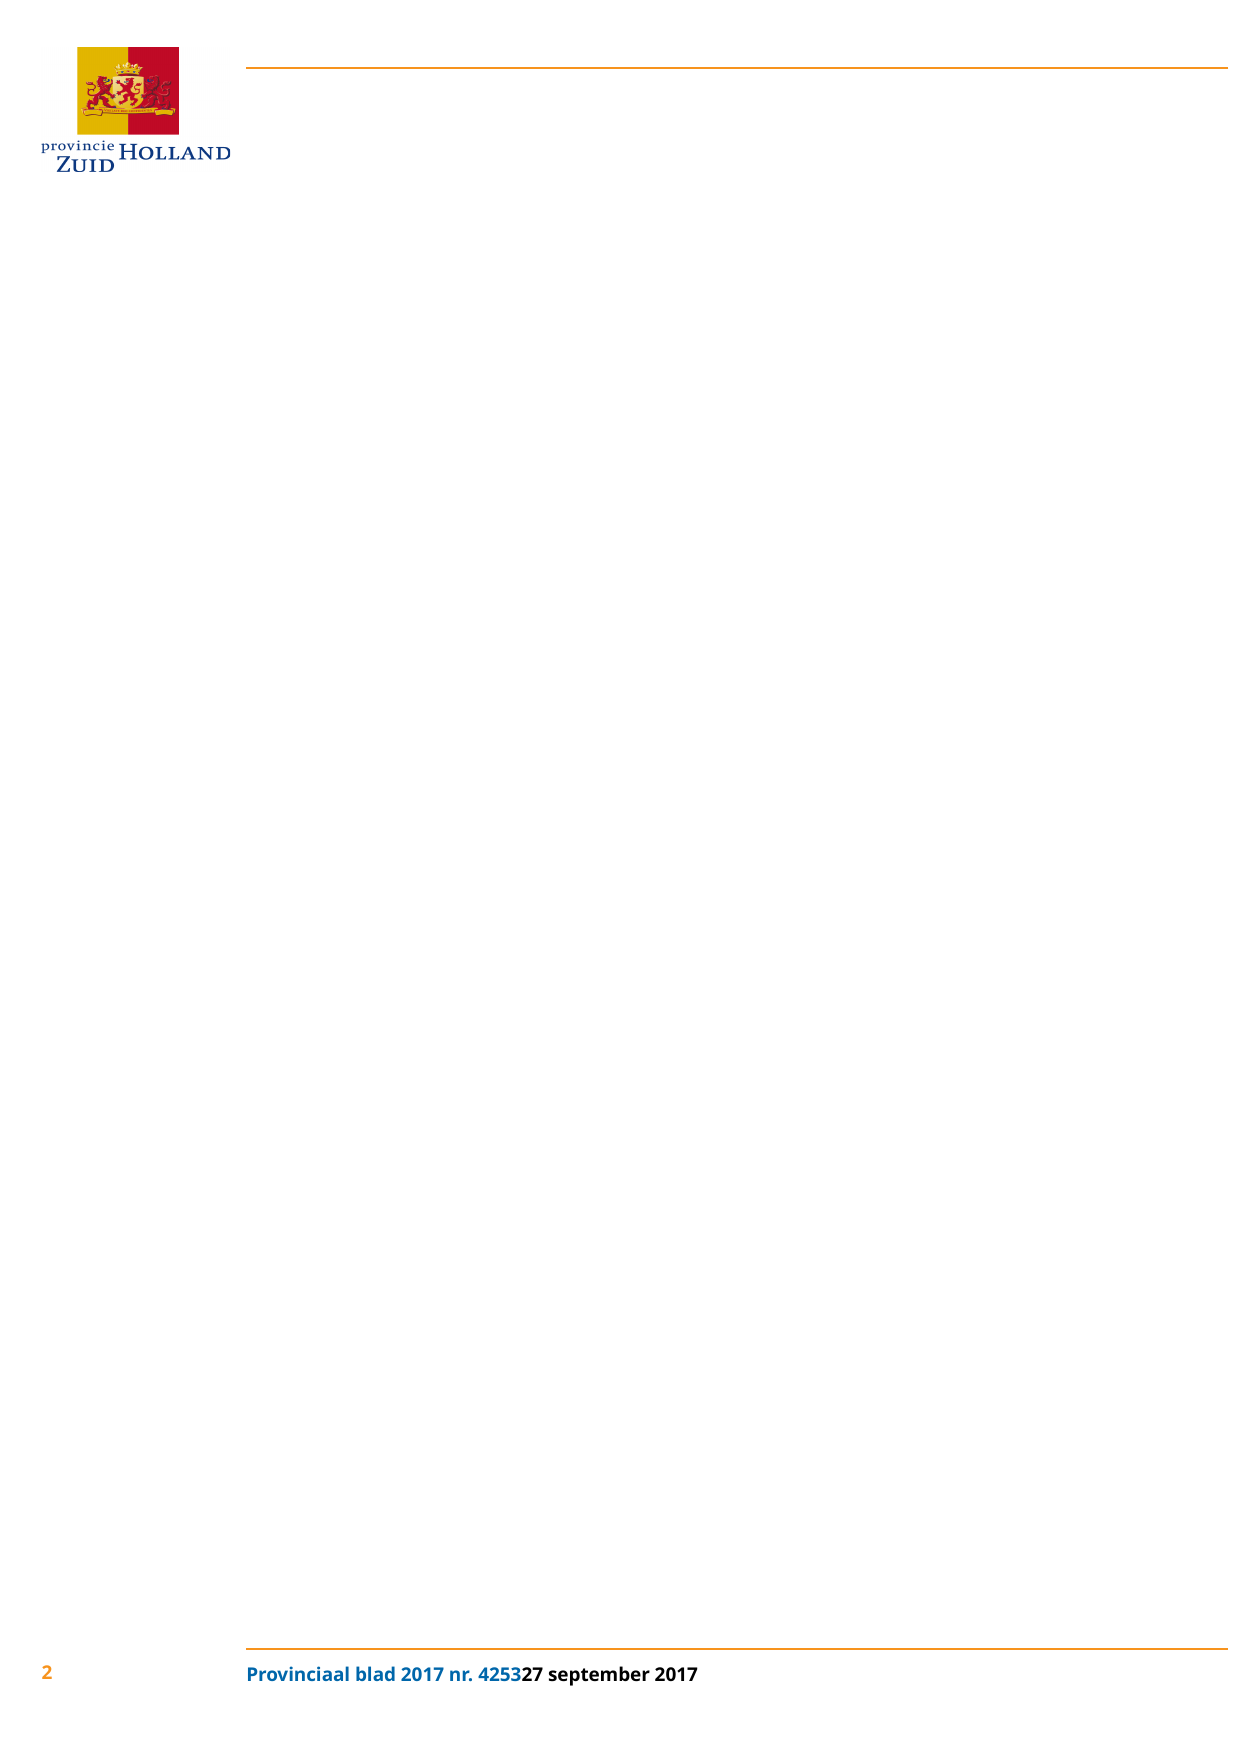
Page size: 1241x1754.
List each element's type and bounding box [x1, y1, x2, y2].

picture [41, 47, 231, 172]
